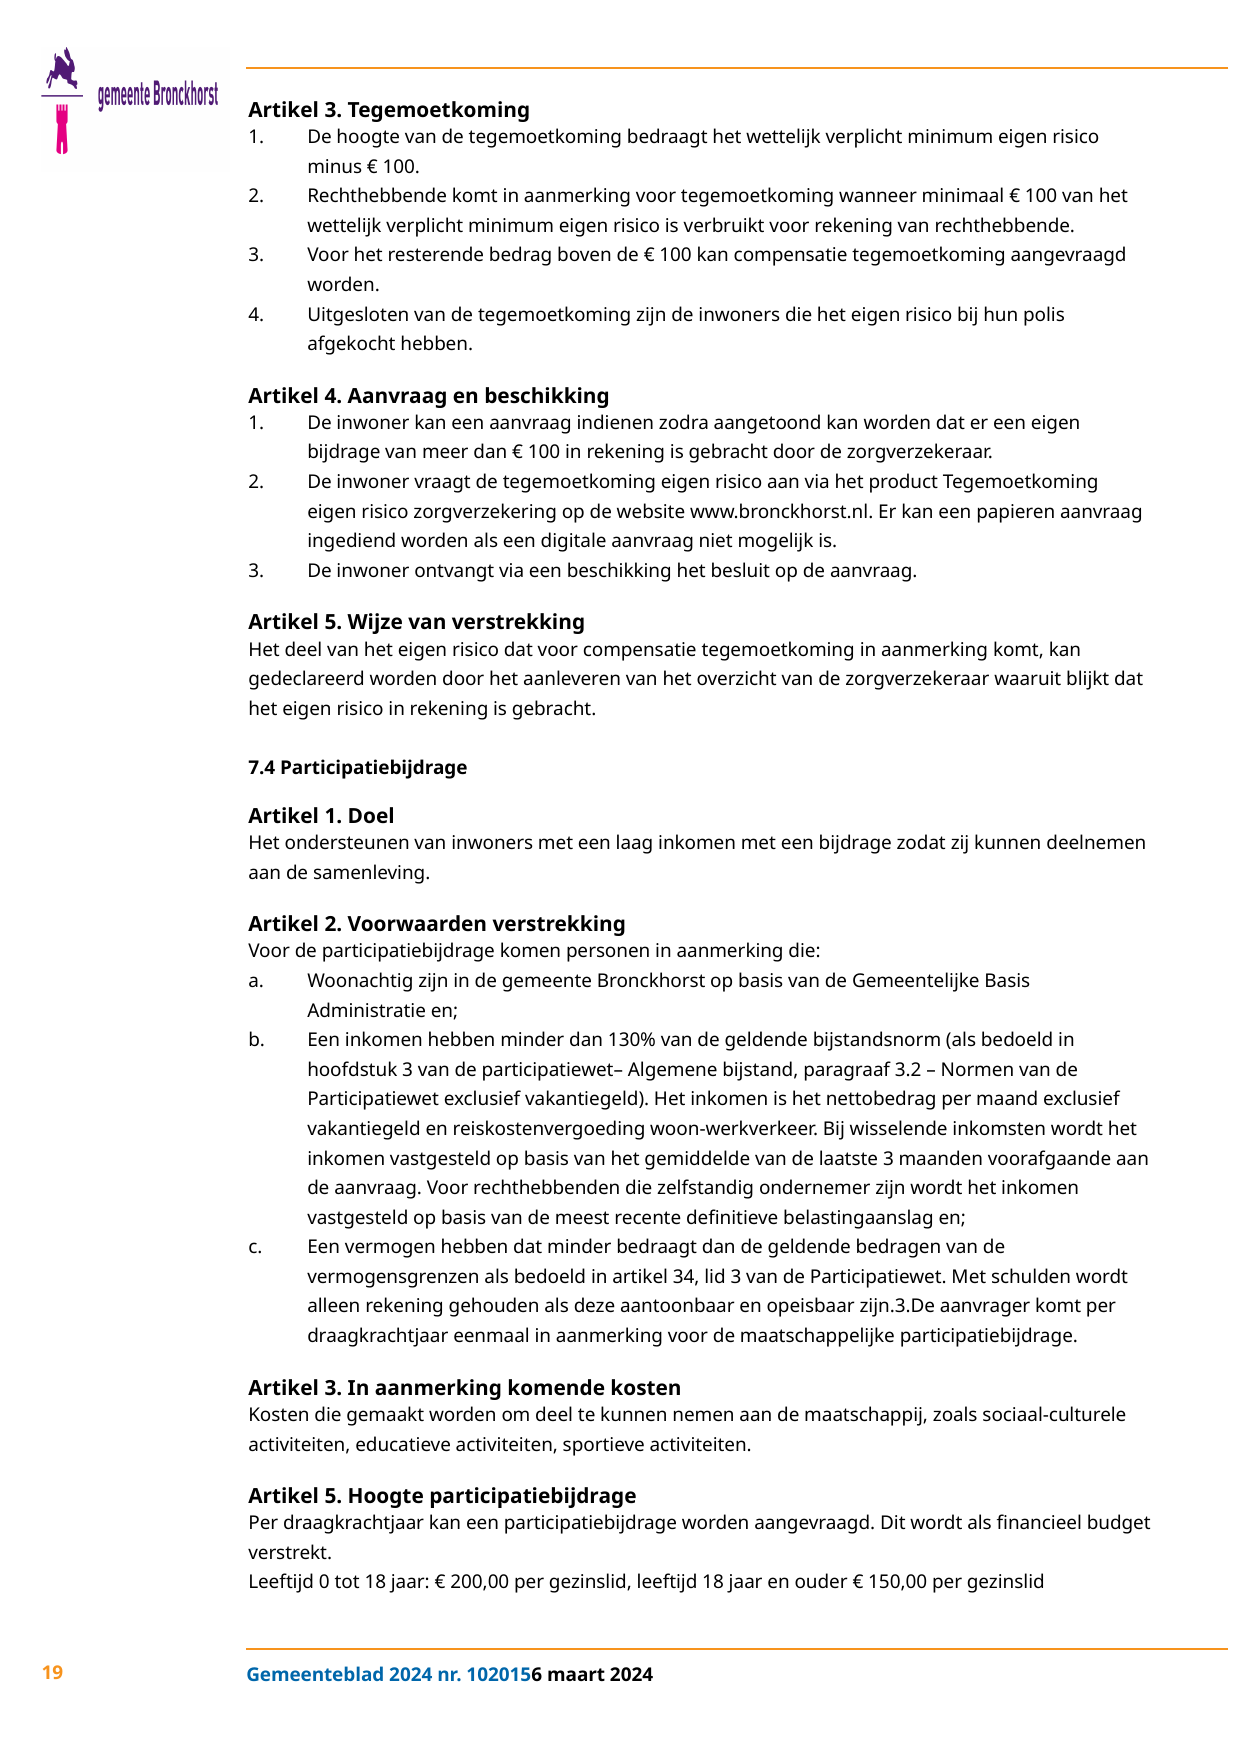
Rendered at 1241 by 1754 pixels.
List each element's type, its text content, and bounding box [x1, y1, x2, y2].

text 7.4 Participatiebijdrage [248, 754, 1152, 780]
text Artikel 5. Wijze van verstrekking [248, 607, 1152, 636]
text Het deel van het eigen risico dat voor compensatie tegemoetkoming in aanmerking komt, kan gedeclareerd worden door het aanleveren van het overzicht van de zorgverzekeraar waaruit blijkt dat het eigen risico in rekening is gebracht. [248, 636, 1152, 721]
text Kosten die gemaakt worden om deel te kunnen nemen aan de maatschappij, zoals sociaal-culturele activiteiten, educatieve activiteiten, sportieve activiteiten. [248, 1401, 1152, 1456]
text Voor de participatiebijdrage komen personen in aanmerking die: [248, 938, 1152, 963]
list Een inkomen hebben minder dan 130% van de geldende bijstandsnorm (als bedoeld in hoofdstuk 3 van de participatiewet– Algemene bijstand, paragraaf 3.2 – Normen van de Participatiewet exclusief vakantiegeld). Het inkomen is het nettobedrag per maand exclusief vakantiegeld en reiskostenvergoeding woon-werkverkeer. Bij wisselende inkomsten wordt het inkomen vastgesteld op basis van het gemiddelde van de laatste 3 maanden voorafgaande aan de aanvraag. Voor rechthebbenden die zelfstandig ondernemer zijn wordt het inkomen vastgesteld op basis van de meest recente definitieve belastingaanslag en; [248, 1026, 1152, 1230]
list Een vermogen hebben dat minder bedraagt dan de geldende bedragen van de vermogensgrenzen als bedoeld in artikel 34, lid 3 van de Participatiewet. Met schulden wordt alleen rekening gehouden als deze aantoonbaar en opeisbaar zijn.3.De aanvrager komt per draagkrachtjaar eenmaal in aanmerking voor de maatschappelijke participatiebijdrage. [248, 1233, 1152, 1348]
text Artikel 1. Doel [248, 801, 1152, 829]
list Woonachtig zijn in de gemeente Bronckhorst op basis van de Gemeentelijke Basis Administratie en; [248, 967, 1152, 1023]
picture [41, 47, 231, 172]
text Per draagkrachtjaar kan een participatiebijdrage worden aangevraagd. Dit wordt als financieel budget verstrekt. [248, 1509, 1152, 1565]
text Artikel 3. In aanmerking komende kosten [248, 1373, 1152, 1401]
text Leeftijd 0 tot 18 jaar: € 200,00 per gezinslid, leeftijd 18 jaar en ouder € 150,00 per gezinslid [248, 1569, 1152, 1594]
list De inwoner ontvangt via een beschikking het besluit op de aanvraag. [248, 557, 1152, 583]
list De inwoner vraagt de tegemoetkoming eigen risico aan via het product Tegemoetkoming eigen risico zorgverzekering op de website www.bronckhorst.nl. Er kan een papieren aanvraag ingediend worden als een digitale aanvraag niet mogelijk is. [248, 468, 1152, 553]
text Het ondersteunen van inwoners met een laag inkomen met een bijdrage zodat zij kunnen deelnemen aan de samenleving. [248, 829, 1152, 884]
list De inwoner kan een aanvraag indienen zodra aangetoond kan worden dat er een eigen bijdrage van meer dan € 100 in rekening is gebracht door de zorgverzekeraar. [248, 409, 1152, 464]
list Uitgesloten van de tegemoetkoming zijn de inwoners die het eigen risico bij hun polis afgekocht hebben. [248, 301, 1152, 356]
list De hoogte van de tegemoetkoming bedraagt het wettelijk verplicht minimum eigen risico minus € 100. [248, 123, 1152, 178]
text Artikel 5. Hoogte participatiebijdrage [248, 1481, 1152, 1509]
text Artikel 4. Aanvraag en beschikking [248, 381, 1152, 409]
list Voor het resterende bedrag boven de € 100 kan compensatie tegemoetkoming aangevraagd worden. [248, 242, 1152, 297]
text Artikel 2. Voorwaarden verstrekking [248, 909, 1152, 938]
text Artikel 3. Tegemoetkoming [248, 95, 1152, 123]
list Rechthebbende komt in aanmerking voor tegemoetkoming wanneer minimaal € 100 van het wettelijk verplicht minimum eigen risico is verbruikt voor rekening van rechthebbende. [248, 182, 1152, 238]
